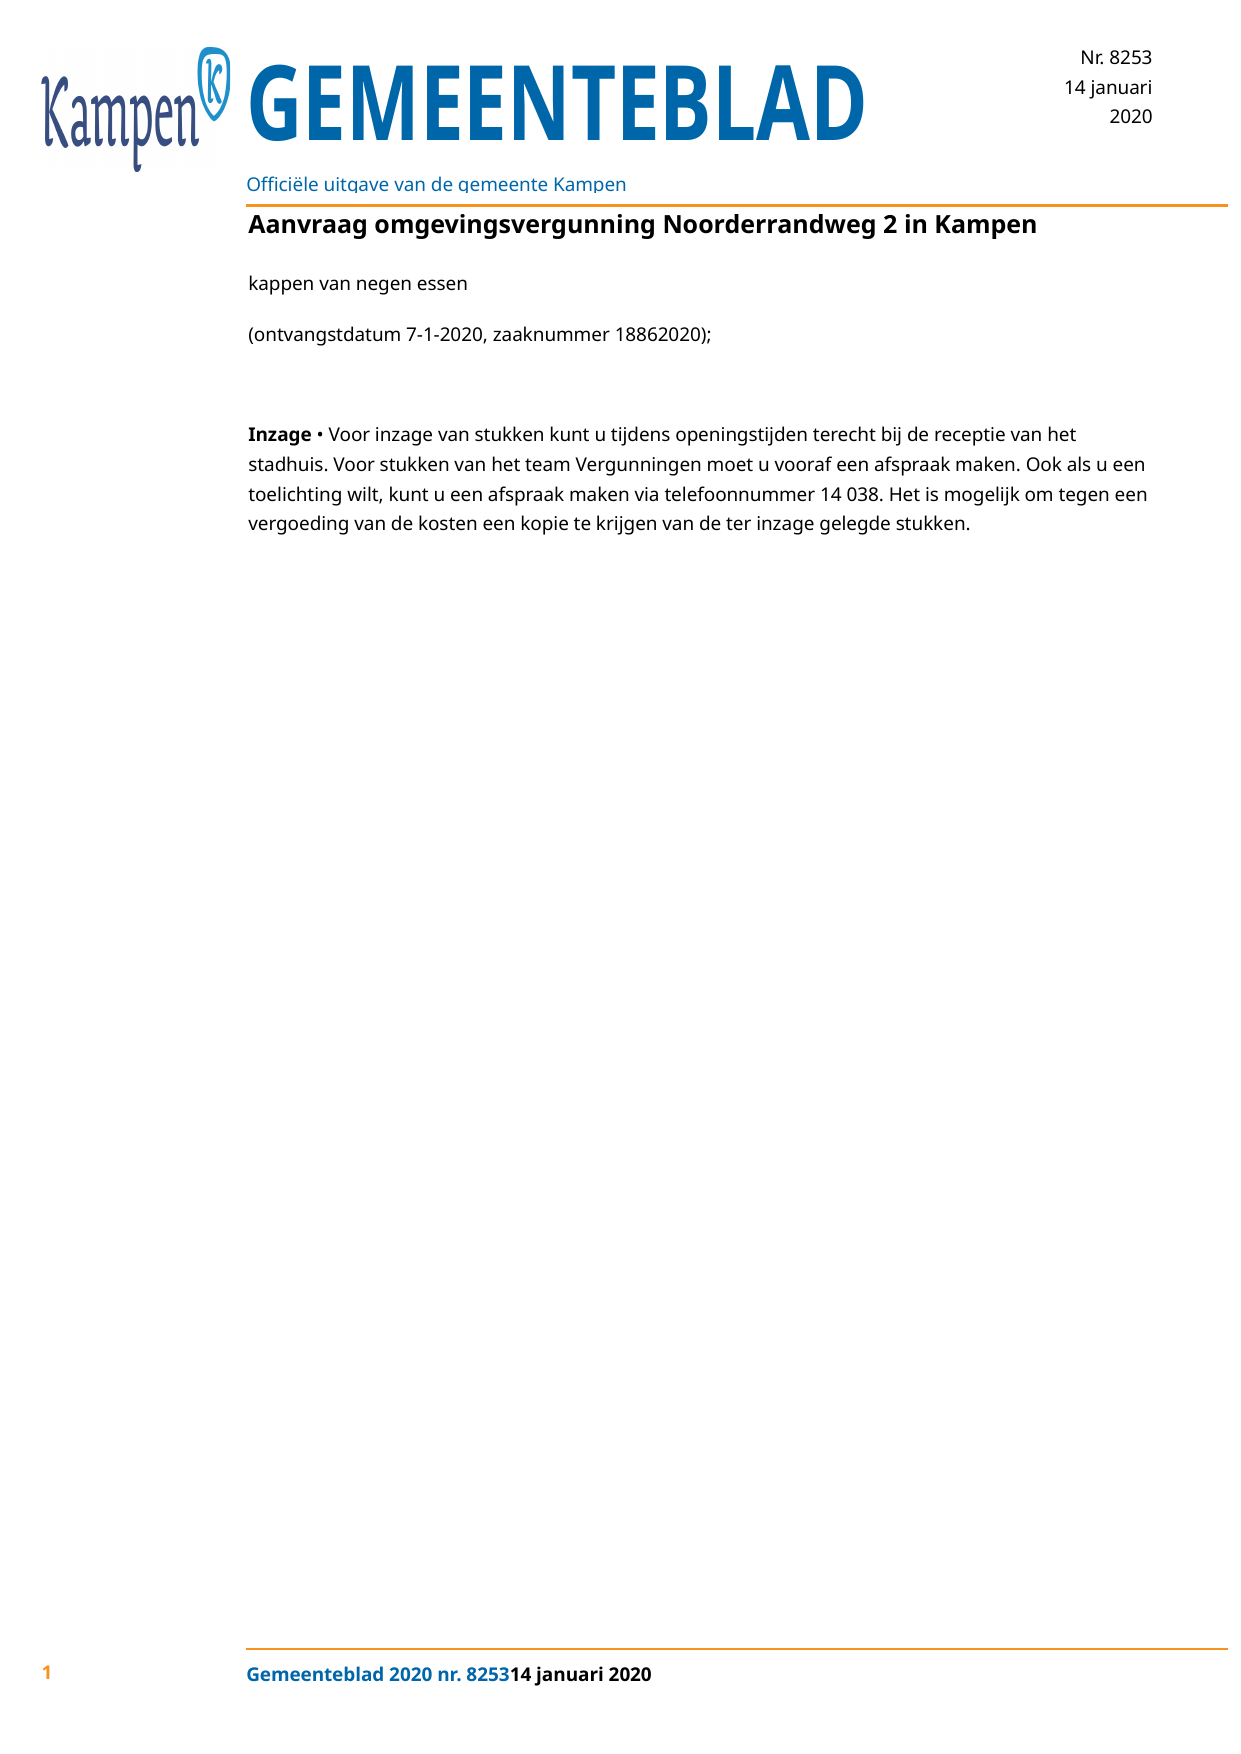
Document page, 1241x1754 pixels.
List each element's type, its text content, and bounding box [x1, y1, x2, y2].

text Aanvraag omgevingsvergunning Noorderrandweg 2 in Kampen [248, 207, 1152, 241]
text (ontvangstdatum 7-1-2020, zaaknummer 18862020); [248, 321, 1152, 346]
picture [41, 47, 231, 172]
text kappen van negen essen [248, 270, 1152, 296]
text Inzage • Voor inzage van stukken kunt u tijdens openingstijden terecht bij de receptie van het stadhuis. Voor stukken van het team Vergunningen moet u vooraf een afspraak maken. Ook als u een toelichting wilt, kunt u een afspraak maken via telefoonnummer 14 038. Het is mogelijk om tegen een vergoeding van de kosten een kopie te krijgen van de ter inzage gelegde stukken. [248, 422, 1152, 536]
